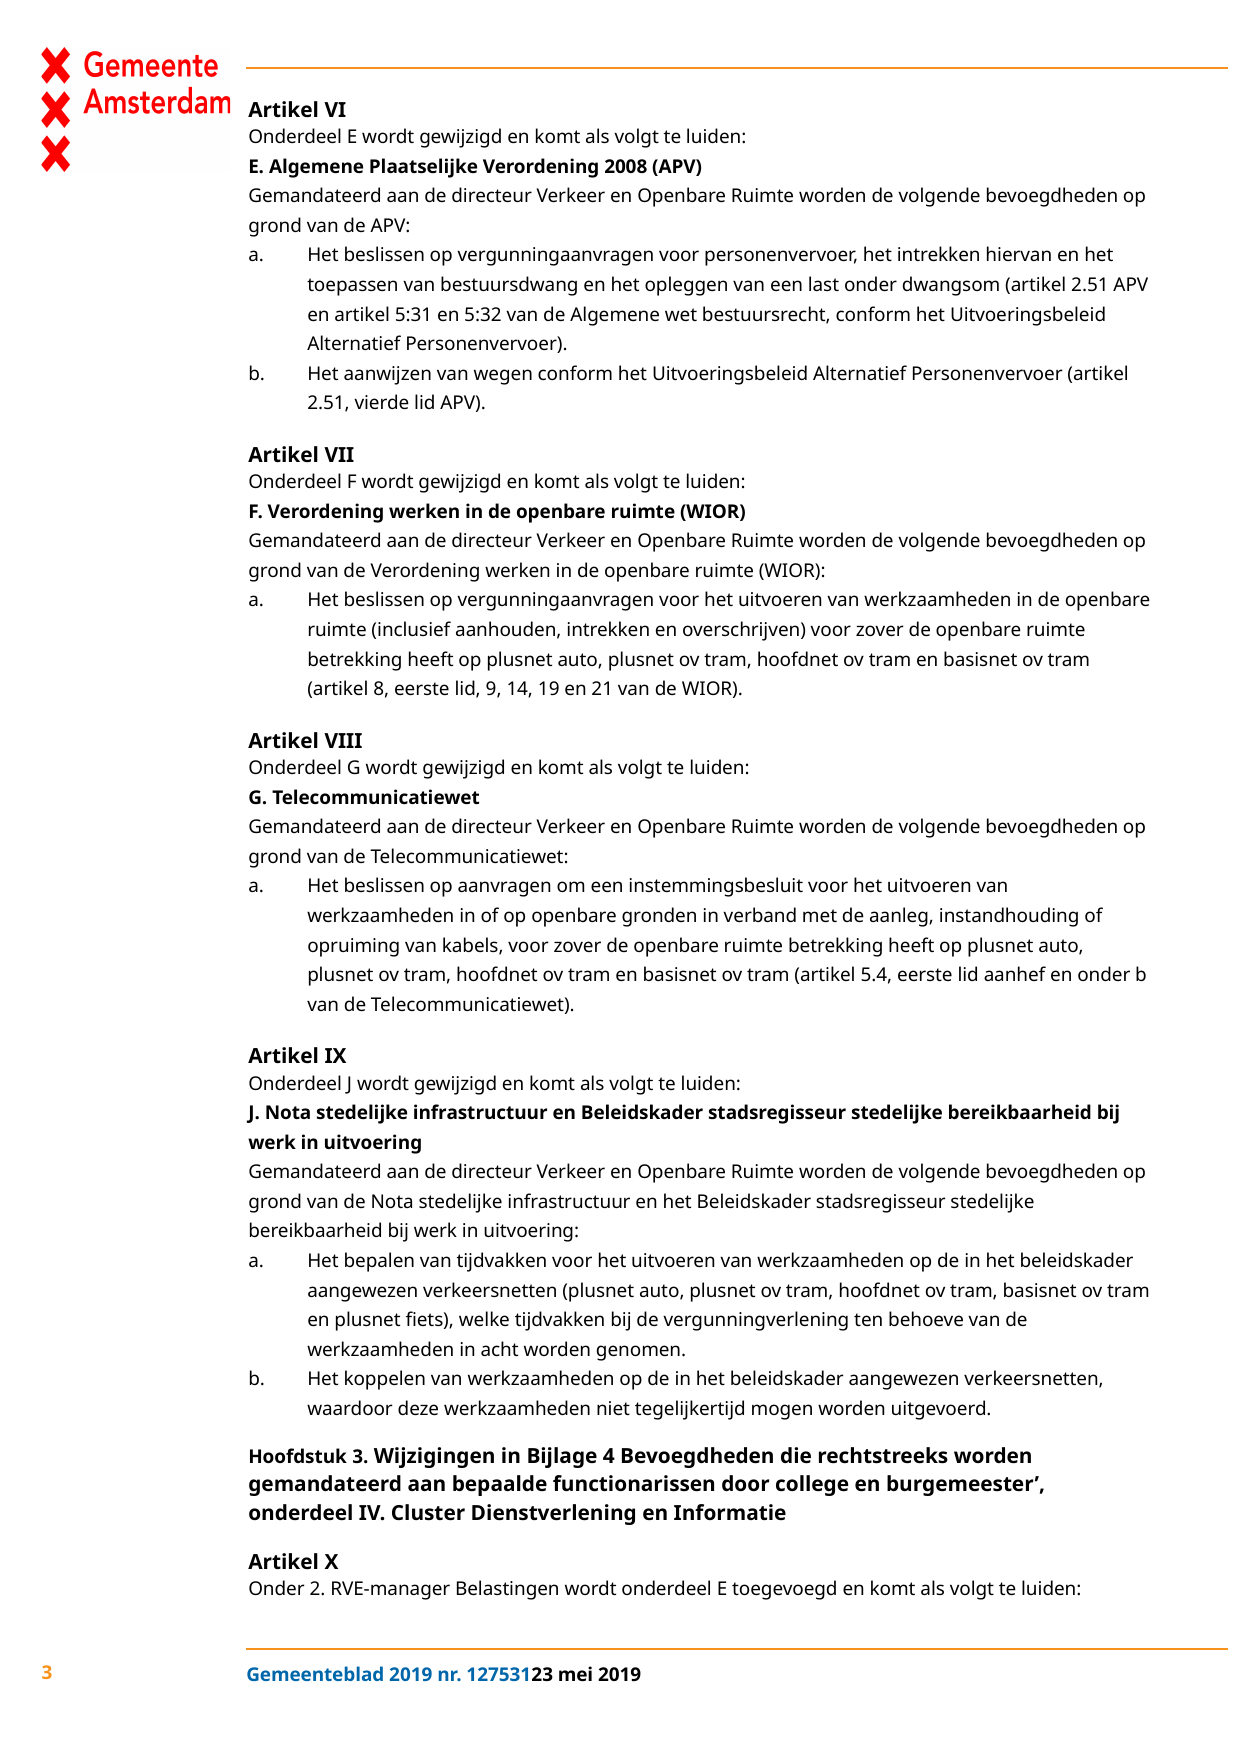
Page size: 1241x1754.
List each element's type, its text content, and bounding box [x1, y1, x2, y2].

text G. Telecommunicatiewet [248, 784, 1152, 809]
list Het aanwijzen van wegen conform het Uitvoeringsbeleid Alternatief Personenvervoer (artikel 2.51, vierde lid APV). [248, 360, 1152, 415]
text Gemandateerd aan de directeur Verkeer en Openbare Ruimte worden de volgende bevoegdheden op grond van de Telecommunicatiewet: [248, 813, 1152, 869]
list Het koppelen van werkzaamheden op de in het beleidskader aangewezen verkeersnetten, waardoor deze werkzaamheden niet tegelijkertijd mogen worden uitgevoerd. [248, 1366, 1152, 1421]
text Onderdeel G wordt gewijzigd en komt als volgt te luiden: [248, 754, 1152, 780]
text Onderdeel E wordt gewijzigd en komt als volgt te luiden: [248, 123, 1152, 149]
text Onder 2. RVE-manager Belastingen wordt onderdeel E toegevoegd en komt als volgt te luiden: [248, 1575, 1152, 1601]
text Onderdeel J wordt gewijzigd en komt als volgt te luiden: [248, 1070, 1152, 1096]
list Het bepalen van tijdvakken voor het uitvoeren van werkzaamheden op de in het beleidskader aangewezen verkeersnetten (plusnet auto, plusnet ov tram, hoofdnet ov tram, basisnet ov tram en plusnet fiets), welke tijdvakken bij de vergunningverlening ten behoeve van de werkzaamheden in acht worden genomen. [248, 1247, 1152, 1362]
text Artikel X [248, 1547, 1152, 1575]
text F. Verordening werken in de openbare ruimte (WIOR) [248, 498, 1152, 524]
text Artikel VI [248, 95, 1152, 123]
list Het beslissen op aanvragen om een instemmingsbesluit voor het uitvoeren van werkzaamheden in of op openbare gronden in verband met de aanleg, instandhouding of opruiming van kabels, voor zover de openbare ruimte betrekking heeft op plusnet auto, plusnet ov tram, hoofdnet ov tram en basisnet ov tram (artikel 5.4, eerste lid aanhef en onder b van de Telecommunicatiewet). [248, 873, 1152, 1017]
text Onderdeel F wordt gewijzigd en komt als volgt te luiden: [248, 468, 1152, 494]
text Gemandateerd aan de directeur Verkeer en Openbare Ruimte worden de volgende bevoegdheden op grond van de Nota stedelijke infrastructuur en het Beleidskader stadsregisseur stedelijke bereikbaarheid bij werk in uitvoering: [248, 1158, 1152, 1243]
text J. Nota stedelijke infrastructuur en Beleidskader stadsregisseur stedelijke bereikbaarheid bij werk in uitvoering [248, 1099, 1152, 1155]
text Artikel IX [248, 1041, 1152, 1070]
text Gemandateerd aan de directeur Verkeer en Openbare Ruimte worden de volgende bevoegdheden op grond van de Verordening werken in de openbare ruimte (WIOR): [248, 527, 1152, 583]
text E. Algemene Plaatselijke Verordening 2008 (APV) [248, 153, 1152, 178]
picture [41, 47, 231, 172]
list Het beslissen op vergunningaanvragen voor het uitvoeren van werkzaamheden in de openbare ruimte (inclusief aanhouden, intrekken en overschrijven) voor zover de openbare ruimte betrekking heeft op plusnet auto, plusnet ov tram, hoofdnet ov tram en basisnet ov tram (artikel 8, eerste lid, 9, 14, 19 en 21 van de WIOR). [248, 587, 1152, 701]
text Gemandateerd aan de directeur Verkeer en Openbare Ruimte worden de volgende bevoegdheden op grond van de APV: [248, 182, 1152, 238]
text Artikel VII [248, 440, 1152, 468]
text Artikel VIII [248, 726, 1152, 754]
text Hoofdstuk 3. Wijzigingen in Bijlage 4 Bevoegdheden die rechtstreeks worden gemandateerd aan bepaalde functionarissen door college en burgemeester’, onderdeel IV. Cluster Dienstverlening en Informatie [248, 1441, 1152, 1526]
list Het beslissen op vergunningaanvragen voor personenvervoer, het intrekken hiervan en het toepassen van bestuursdwang en het opleggen van een last onder dwangsom (artikel 2.51 APV en artikel 5:31 en 5:32 van de Algemene wet bestuursrecht, conform het Uitvoeringsbeleid Alternatief Personenvervoer). [248, 242, 1152, 356]
